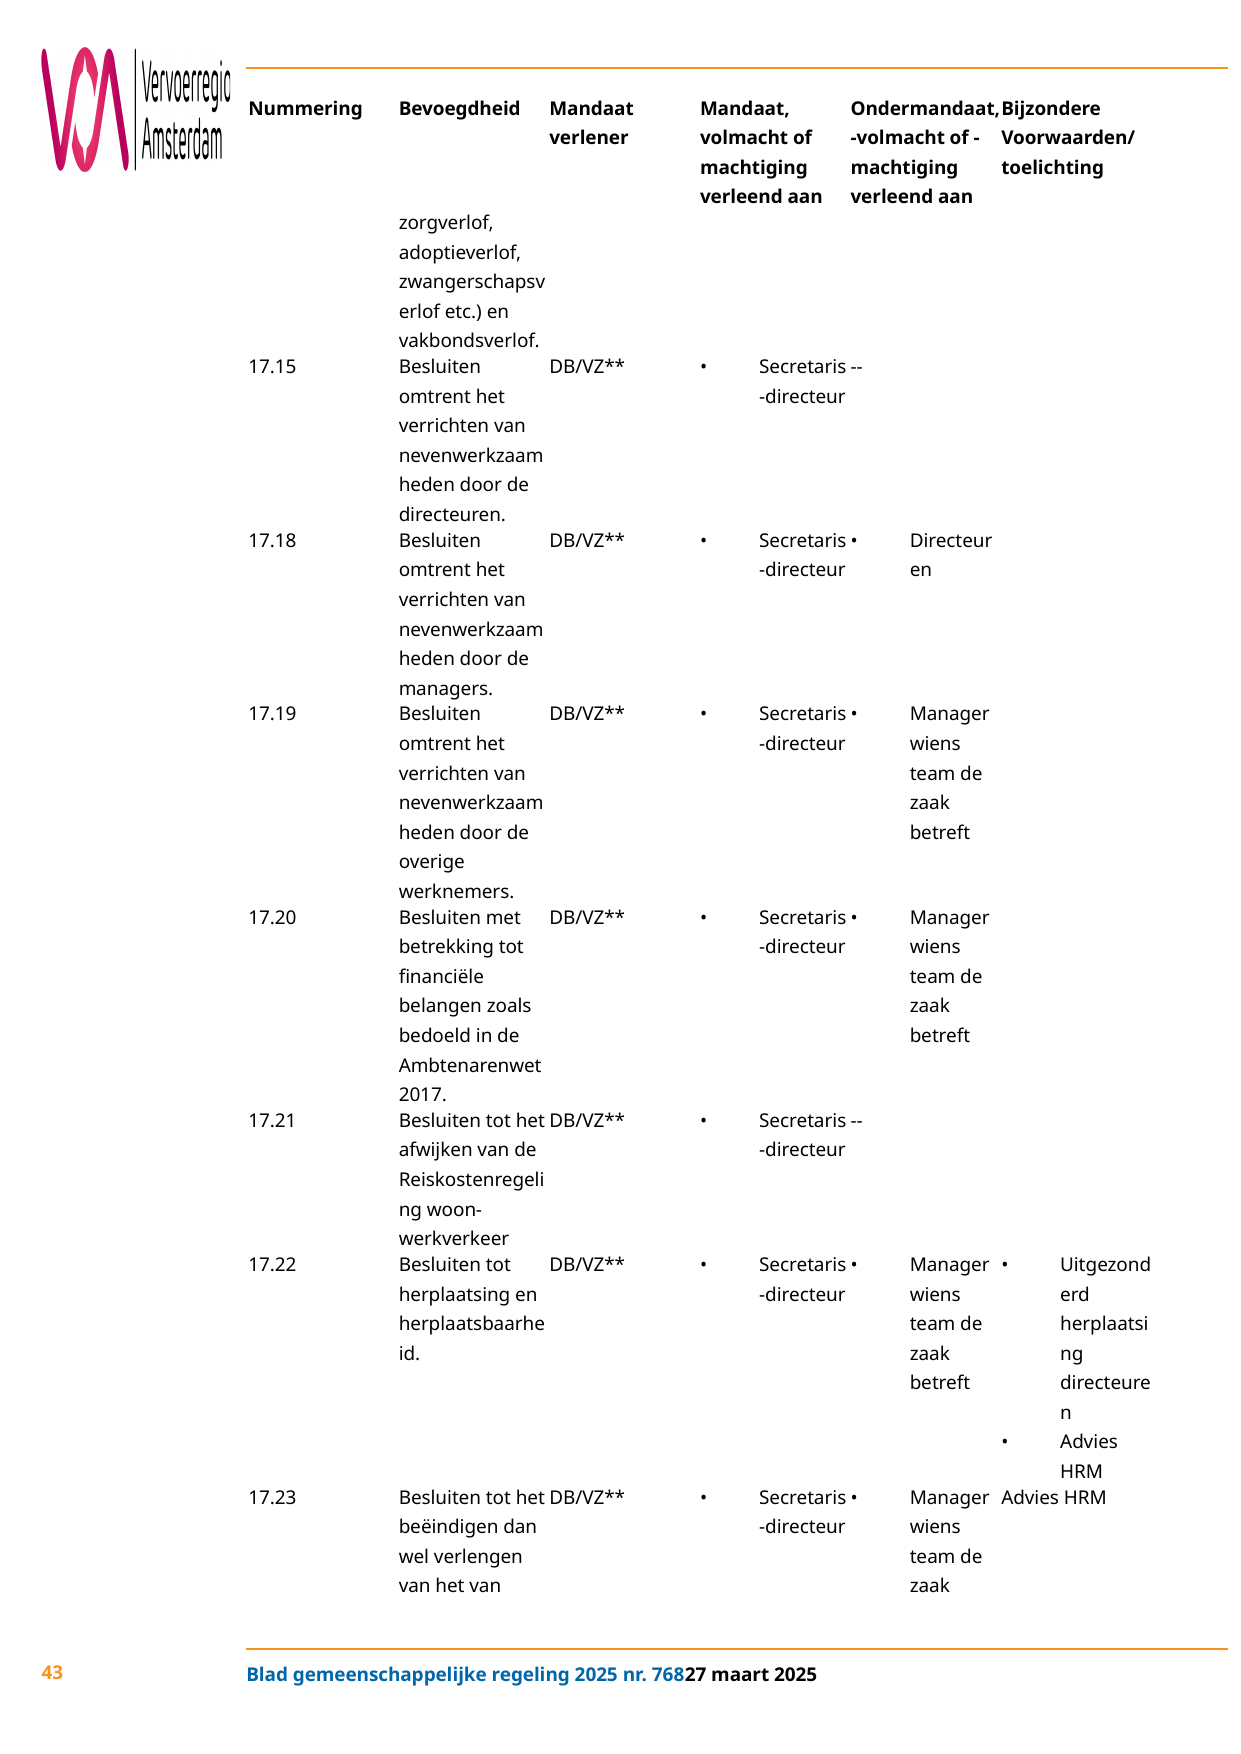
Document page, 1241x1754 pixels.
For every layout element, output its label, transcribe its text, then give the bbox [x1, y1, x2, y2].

table_cell [1001, 527, 1152, 701]
table_cell Advies HRM [1001, 1484, 1152, 1598]
table_cell Manager wiens team de zaak betreft [850, 1251, 1001, 1484]
table_cell Secretaris-directeur [700, 1251, 850, 1484]
table_cell [1001, 904, 1152, 1107]
table_cell -- [850, 1107, 1001, 1251]
table_cell DB/VZ** [549, 701, 700, 904]
table_cell [1001, 353, 1152, 527]
table_cell Besluiten omtrent het verrichten van nevenwerkzaamheden door de managers. [399, 527, 549, 701]
table_cell [549, 209, 700, 353]
table_cell Secretaris-directeur [700, 1107, 850, 1251]
picture [41, 47, 231, 172]
table_cell Manager wiens team de zaak betreft [850, 701, 1001, 904]
table_header Bevoegdheid [399, 95, 549, 209]
table_cell Besluiten tot het afwijken van de Reiskostenregeling woon- werkverkeer [399, 1107, 549, 1251]
table_cell 17.20 [248, 904, 398, 1107]
table_cell zorgverlof, adoptieverlof, zwangerschapsverlof etc.) en vakbondsverlof. [399, 209, 549, 353]
table_cell Secretaris-directeur [700, 904, 850, 1107]
table_cell Manager wiens team de zaak [850, 1484, 1001, 1598]
table_header Bijzondere Voorwaarden/ toelichting [1001, 95, 1152, 209]
table_cell Secretaris-directeur [700, 353, 850, 527]
table_cell 17.18 [248, 527, 398, 701]
table_cell DB/VZ** [549, 527, 700, 701]
table_cell Uitgezonderd herplaatsing directeuren Advies HRM [1001, 1251, 1152, 1484]
table_cell 17.15 [248, 353, 398, 527]
table_header Mandaat, volmacht of machtiging verleend aan [700, 95, 850, 209]
table_cell [1001, 1107, 1152, 1251]
table_cell DB/VZ** [549, 1107, 700, 1251]
table_cell DB/VZ** [549, 1251, 700, 1484]
table_cell -- [850, 353, 1001, 527]
table_cell Secretaris-directeur [700, 527, 850, 701]
table_cell Besluiten met betrekking tot financiële belangen zoals bedoeld in de Ambtenarenwet 2017. [399, 904, 549, 1107]
table_cell 17.23 [248, 1484, 398, 1598]
table_cell [1001, 701, 1152, 904]
table_cell Besluiten omtrent het verrichten van nevenwerkzaamheden door de overige werknemers. [399, 701, 549, 904]
table_header Mandaat verlener [549, 95, 700, 209]
table_header Ondermandaat, -volmacht of -machtiging verleend aan [850, 95, 1001, 209]
table_cell 17.19 [248, 701, 398, 904]
table_cell [248, 209, 398, 353]
table_cell Besluiten tot herplaatsing en herplaatsbaarheid. [399, 1251, 549, 1484]
table_cell Manager wiens team de zaak betreft [850, 904, 1001, 1107]
table_cell Secretaris-directeur [700, 701, 850, 904]
table_cell Directeuren [850, 527, 1001, 701]
table_cell [850, 209, 1001, 353]
table_cell DB/VZ** [549, 904, 700, 1107]
table_cell Secretaris-directeur [700, 1484, 850, 1598]
table_cell [700, 209, 850, 353]
table_cell [1001, 209, 1152, 353]
table_header Nummering [248, 95, 398, 209]
table_cell Besluiten tot het beëindigen dan wel verlengen van het van [399, 1484, 549, 1598]
table_cell 17.21 [248, 1107, 398, 1251]
table_cell 17.22 [248, 1251, 398, 1484]
table_cell DB/VZ** [549, 1484, 700, 1598]
table_cell DB/VZ** [549, 353, 700, 527]
table_cell Besluiten omtrent het verrichten van nevenwerkzaamheden door de directeuren. [399, 353, 549, 527]
